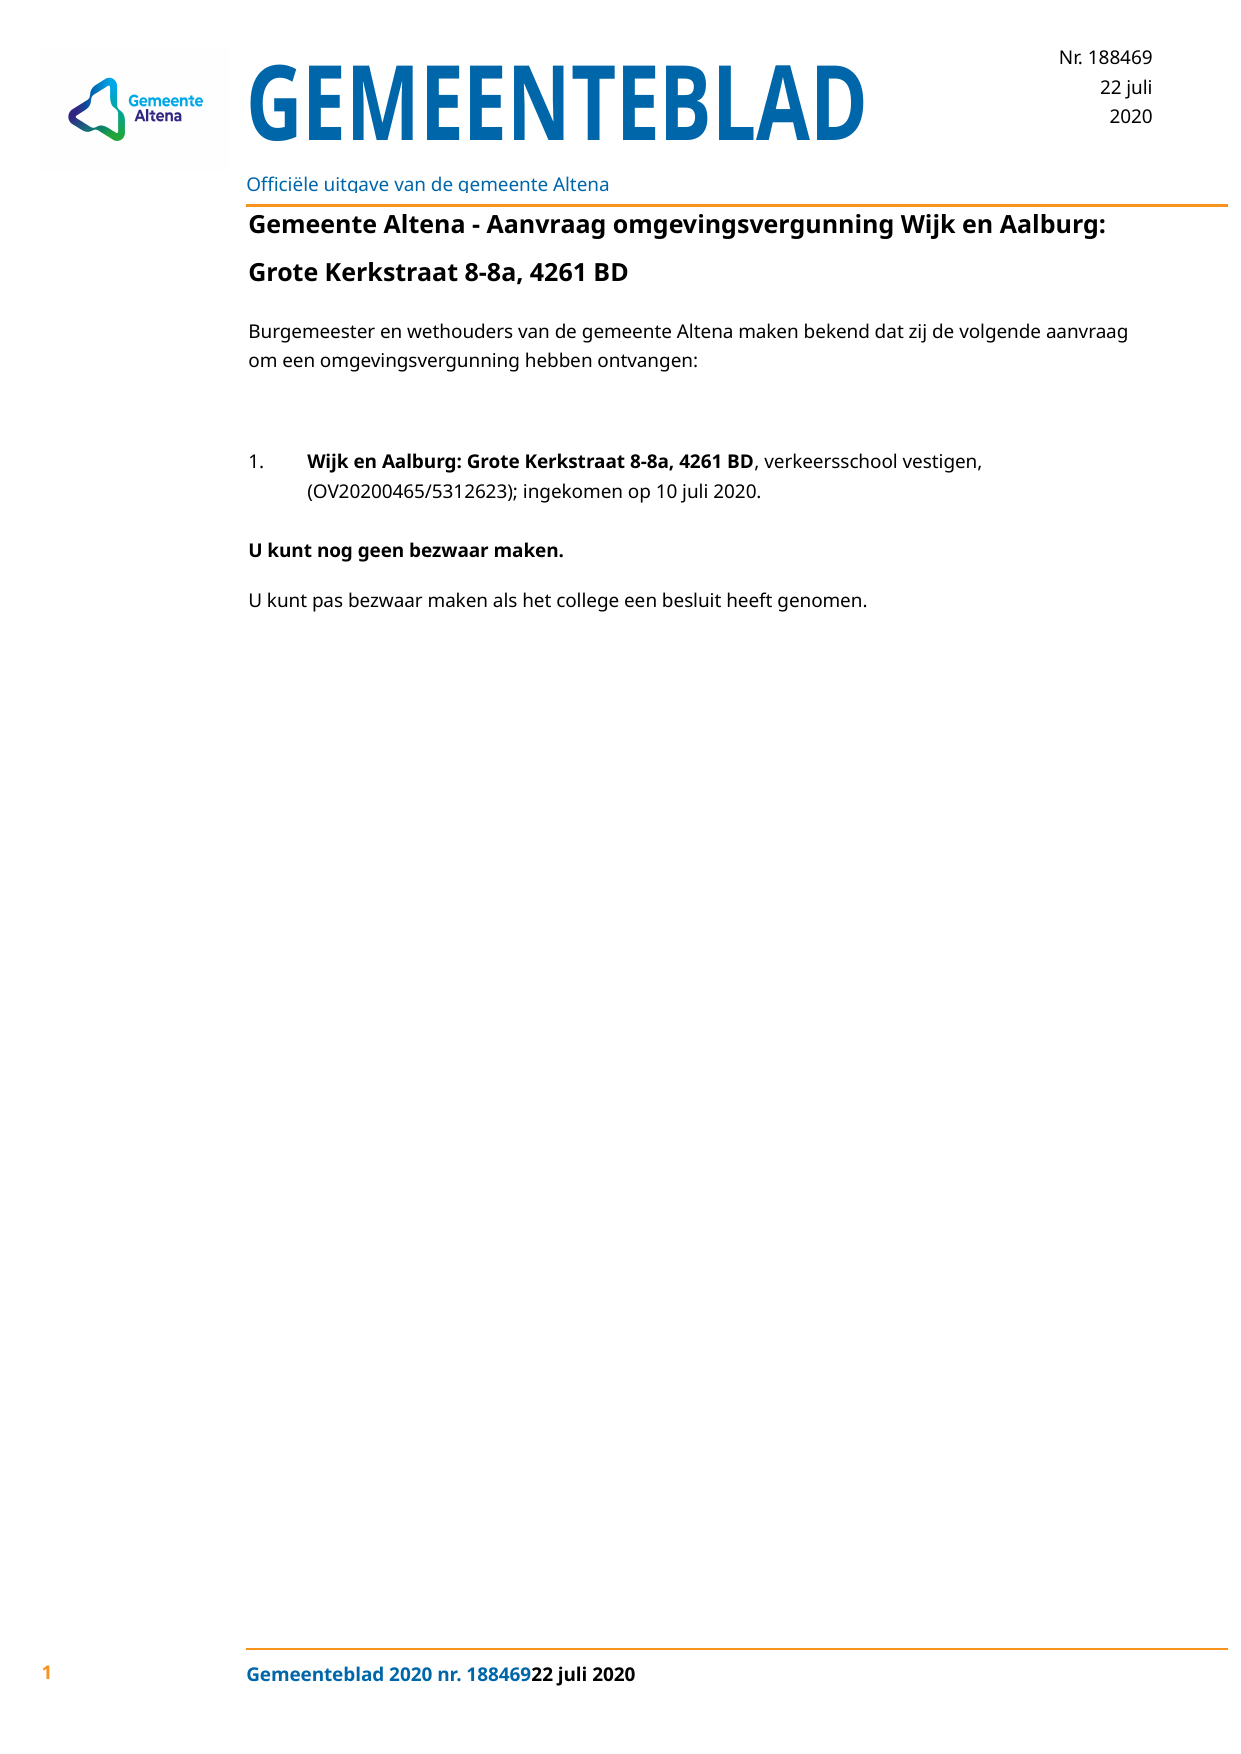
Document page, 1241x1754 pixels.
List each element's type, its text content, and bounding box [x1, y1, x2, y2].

text U kunt pas bezwaar maken als het college een besluit heeft genomen. [248, 587, 1152, 613]
picture [41, 47, 231, 172]
text Gemeente Altena - Aanvraag omgevingsvergunning Wijk en Aalburg: Grote Kerkstraat 8-8a, 4261 BD [248, 207, 1152, 288]
text Burgemeester en wethouders van de gemeente Altena maken bekend dat zij de volgende aanvraag om een omgevingsvergunning hebben ontvangen: [248, 318, 1152, 373]
text U kunt nog geen bezwaar maken. [248, 537, 1152, 563]
list Wijk en Aalburg: Grote Kerkstraat 8-8a, 4261 BD, verkeersschool vestigen, (OV20200465/5312623); ingekomen op 10 juli 2020. [248, 448, 1152, 504]
